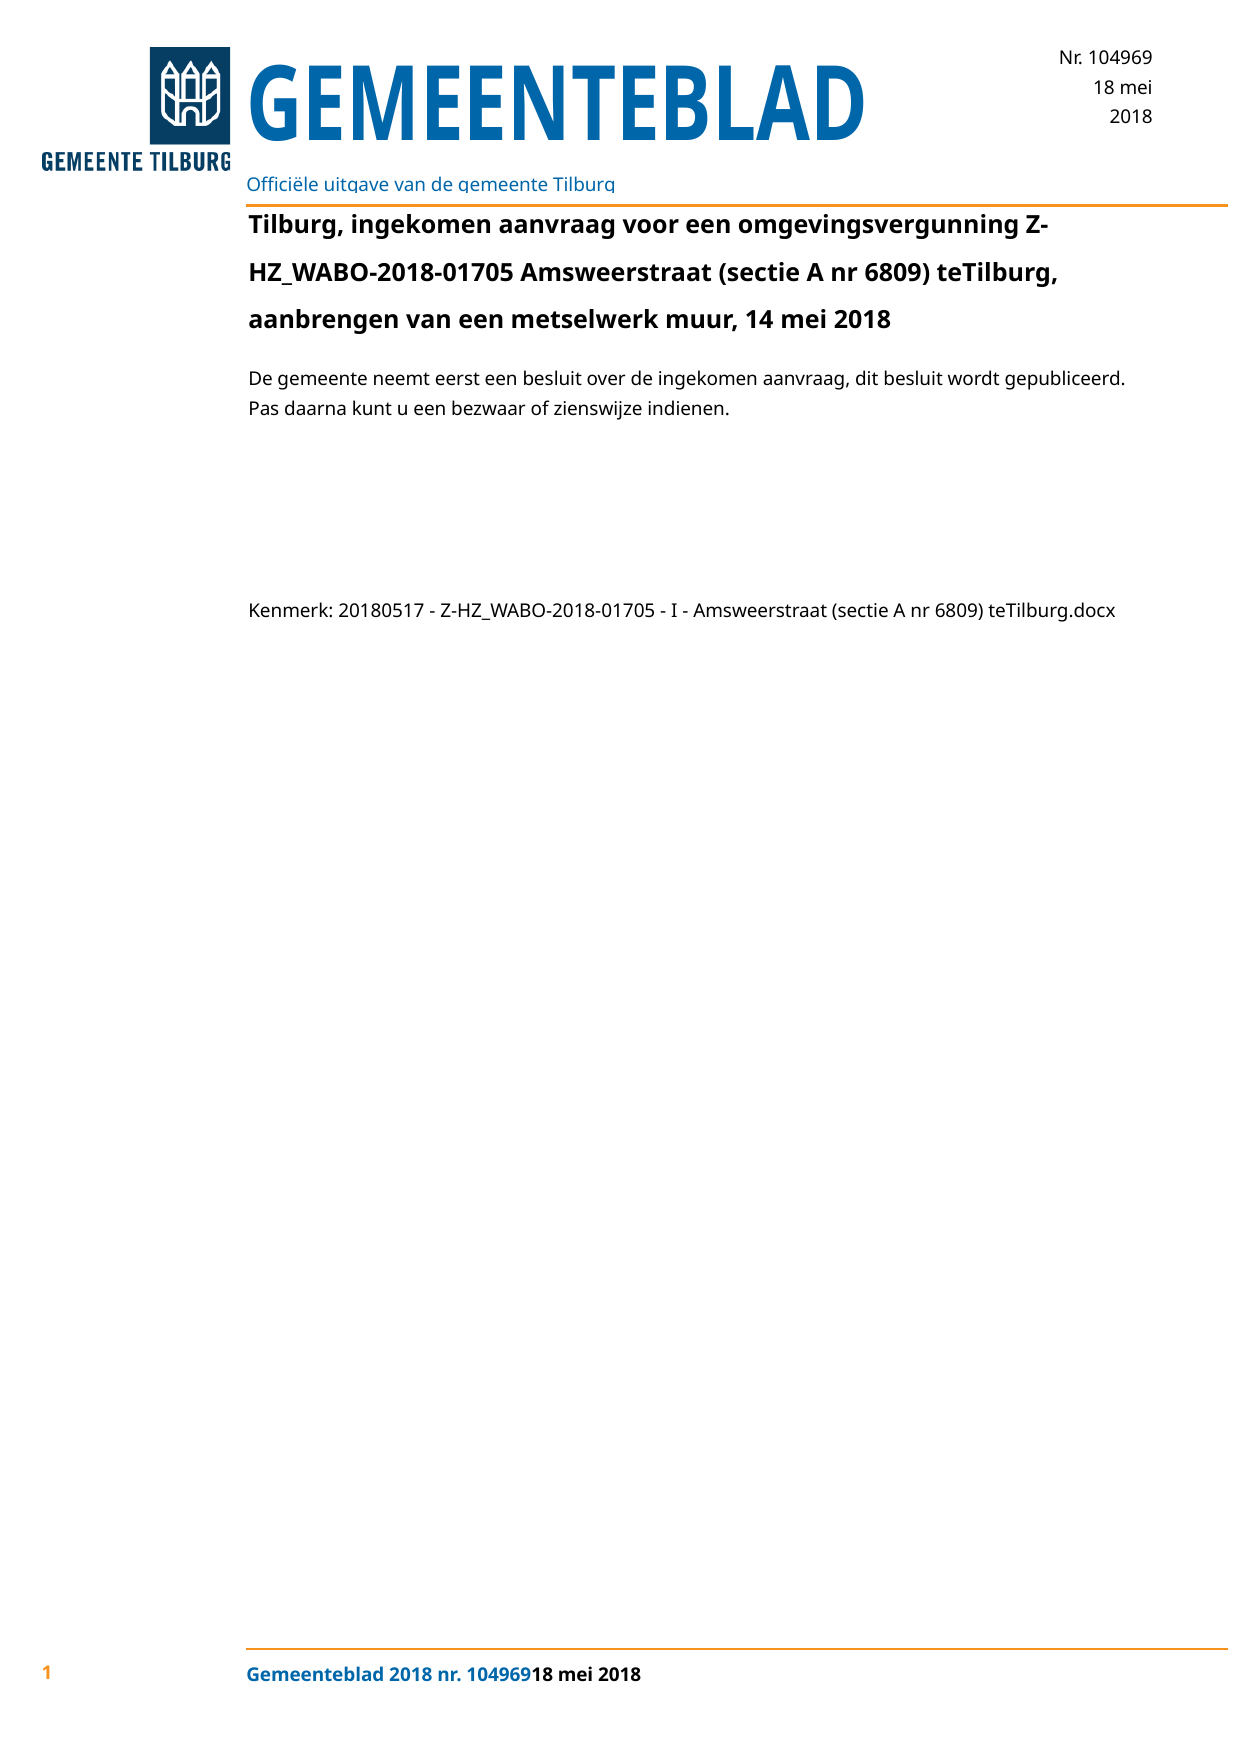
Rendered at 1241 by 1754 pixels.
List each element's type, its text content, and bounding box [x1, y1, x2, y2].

text Kenmerk: 20180517 - Z-HZ_WABO-2018-01705 - I - Amsweerstraat (sectie A nr 6809) teTilburg.docx [248, 597, 1152, 622]
text Tilburg, ingekomen aanvraag voor een omgevingsvergunning Z-HZ_WABO-2018-01705 Amsweerstraat (sectie A nr 6809) teTilburg, aanbrengen van een metselwerk muur, 14 mei 2018 [248, 207, 1152, 336]
picture [41, 47, 231, 172]
text De gemeente neemt eerst een besluit over de ingekomen aanvraag, dit besluit wordt gepubliceerd. Pas daarna kunt u een bezwaar of zienswijze indienen. [248, 366, 1152, 421]
